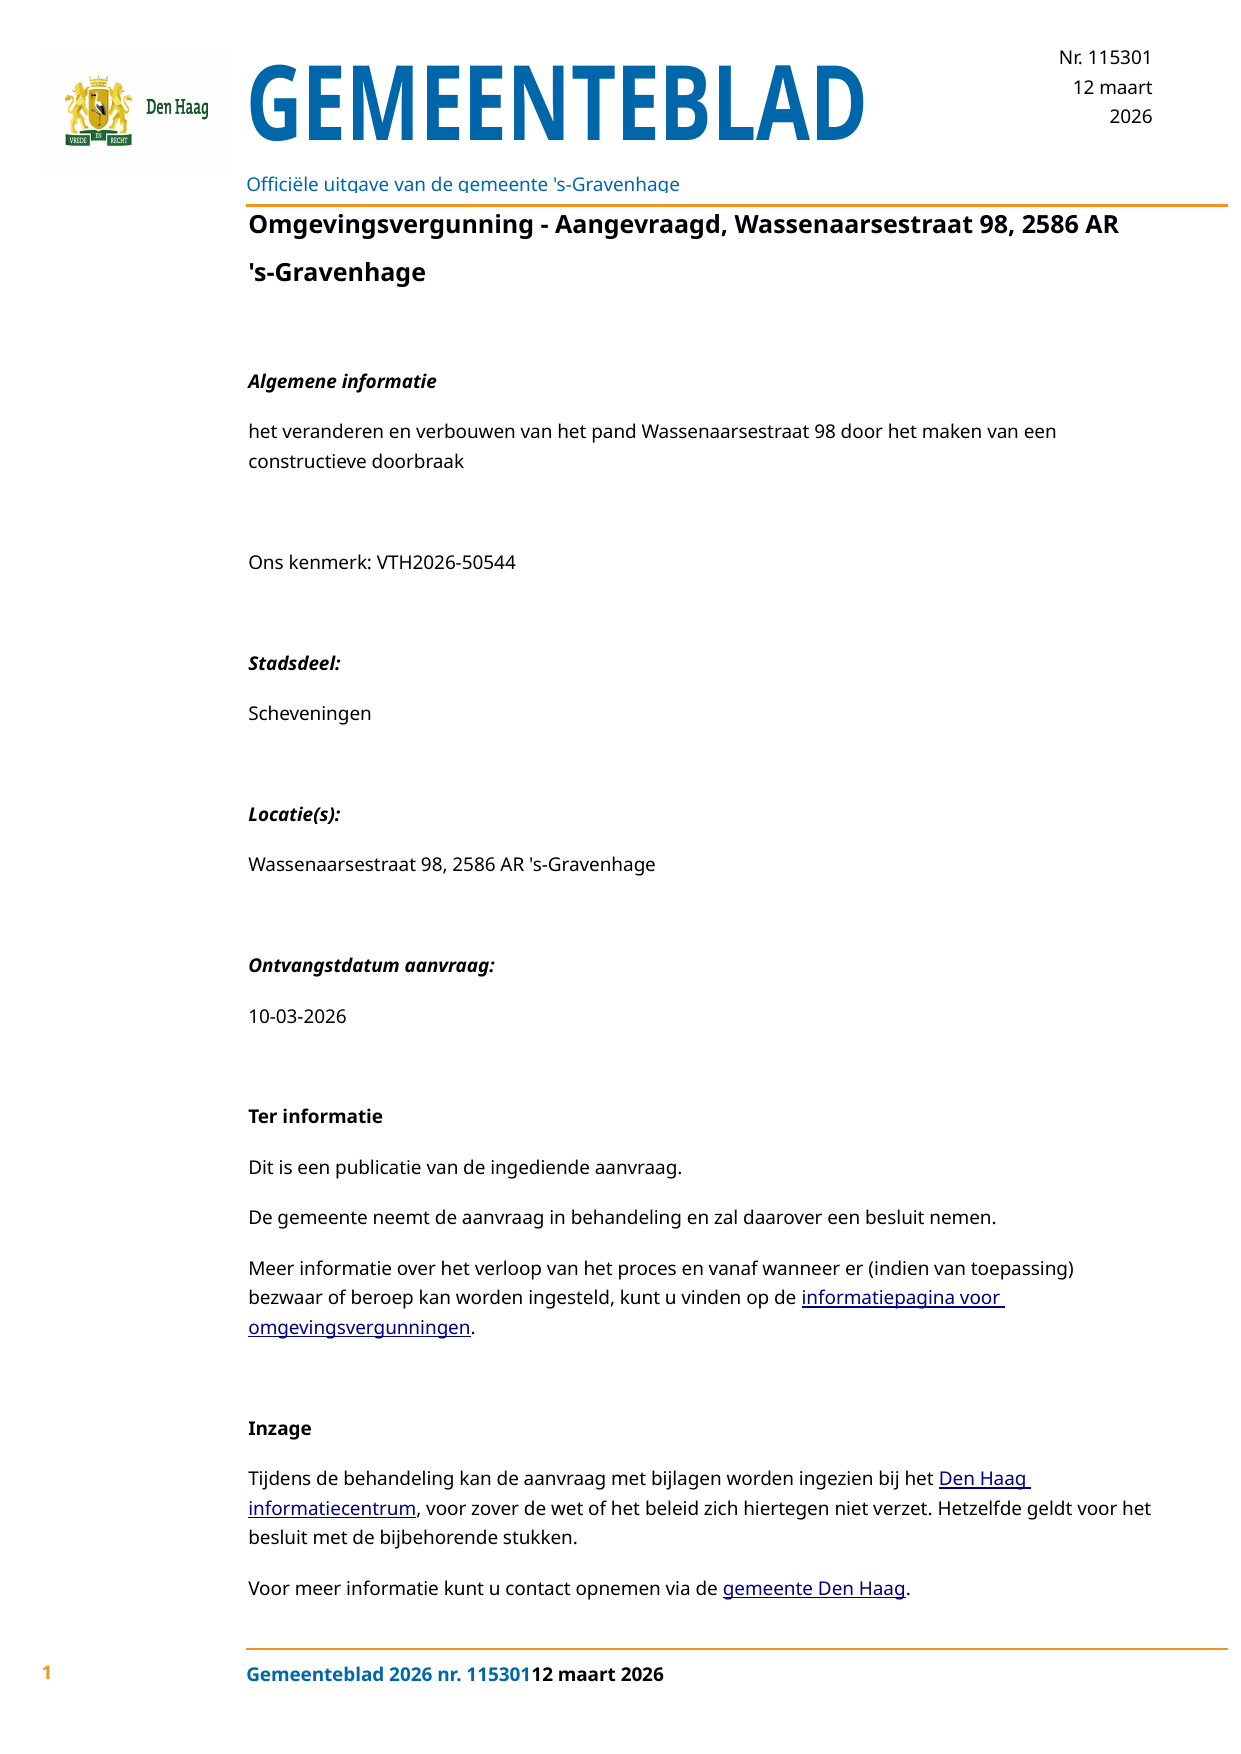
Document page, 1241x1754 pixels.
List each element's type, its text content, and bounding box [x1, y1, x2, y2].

text Ontvangstdatum aanvraag: [248, 952, 1152, 978]
text 10-03-2026 [248, 1003, 1152, 1029]
text Dit is een publicatie van de ingediende aanvraag. [248, 1154, 1152, 1180]
text Inzage [248, 1415, 1152, 1441]
text Wassenaarsestraat 98, 2586 AR 's-Gravenhage [248, 852, 1152, 877]
text Scheveningen [248, 700, 1152, 726]
text Voor meer informatie kunt u contact opnemen via de gemeente Den Haag. [248, 1575, 1152, 1601]
text Algemene informatie [248, 368, 1152, 394]
text De gemeente neemt de aanvraag in behandeling en zal daarover een besluit nemen. [248, 1204, 1152, 1230]
text Ter informatie [248, 1104, 1152, 1129]
picture [41, 47, 231, 172]
text Ons kenmerk: VTH2026-50544 [248, 549, 1152, 575]
text het veranderen en verbouwen van het pand Wassenaarsestraat 98 door het maken van een constructieve doorbraak [248, 419, 1152, 474]
text Stadsdeel: [248, 650, 1152, 676]
text Omgevingsvergunning - Aangevraagd, Wassenaarsestraat 98, 2586 AR 's-Gravenhage [248, 207, 1152, 288]
text Meer informatie over het verloop van het proces en vanaf wanneer er (indien van toepassing) bezwaar of beroep kan worden ingesteld, kunt u vinden op de informatiepagina voor omgevingsvergunningen. [248, 1255, 1152, 1340]
text Tijdens de behandeling kan de aanvraag met bijlagen worden ingezien bij het Den Haag informatiecentrum, voor zover de wet of het beleid zich hiertegen niet verzet. Hetzelfde geldt voor het besluit met de bijbehorende stukken. [248, 1465, 1152, 1550]
text Locatie(s): [248, 801, 1152, 827]
